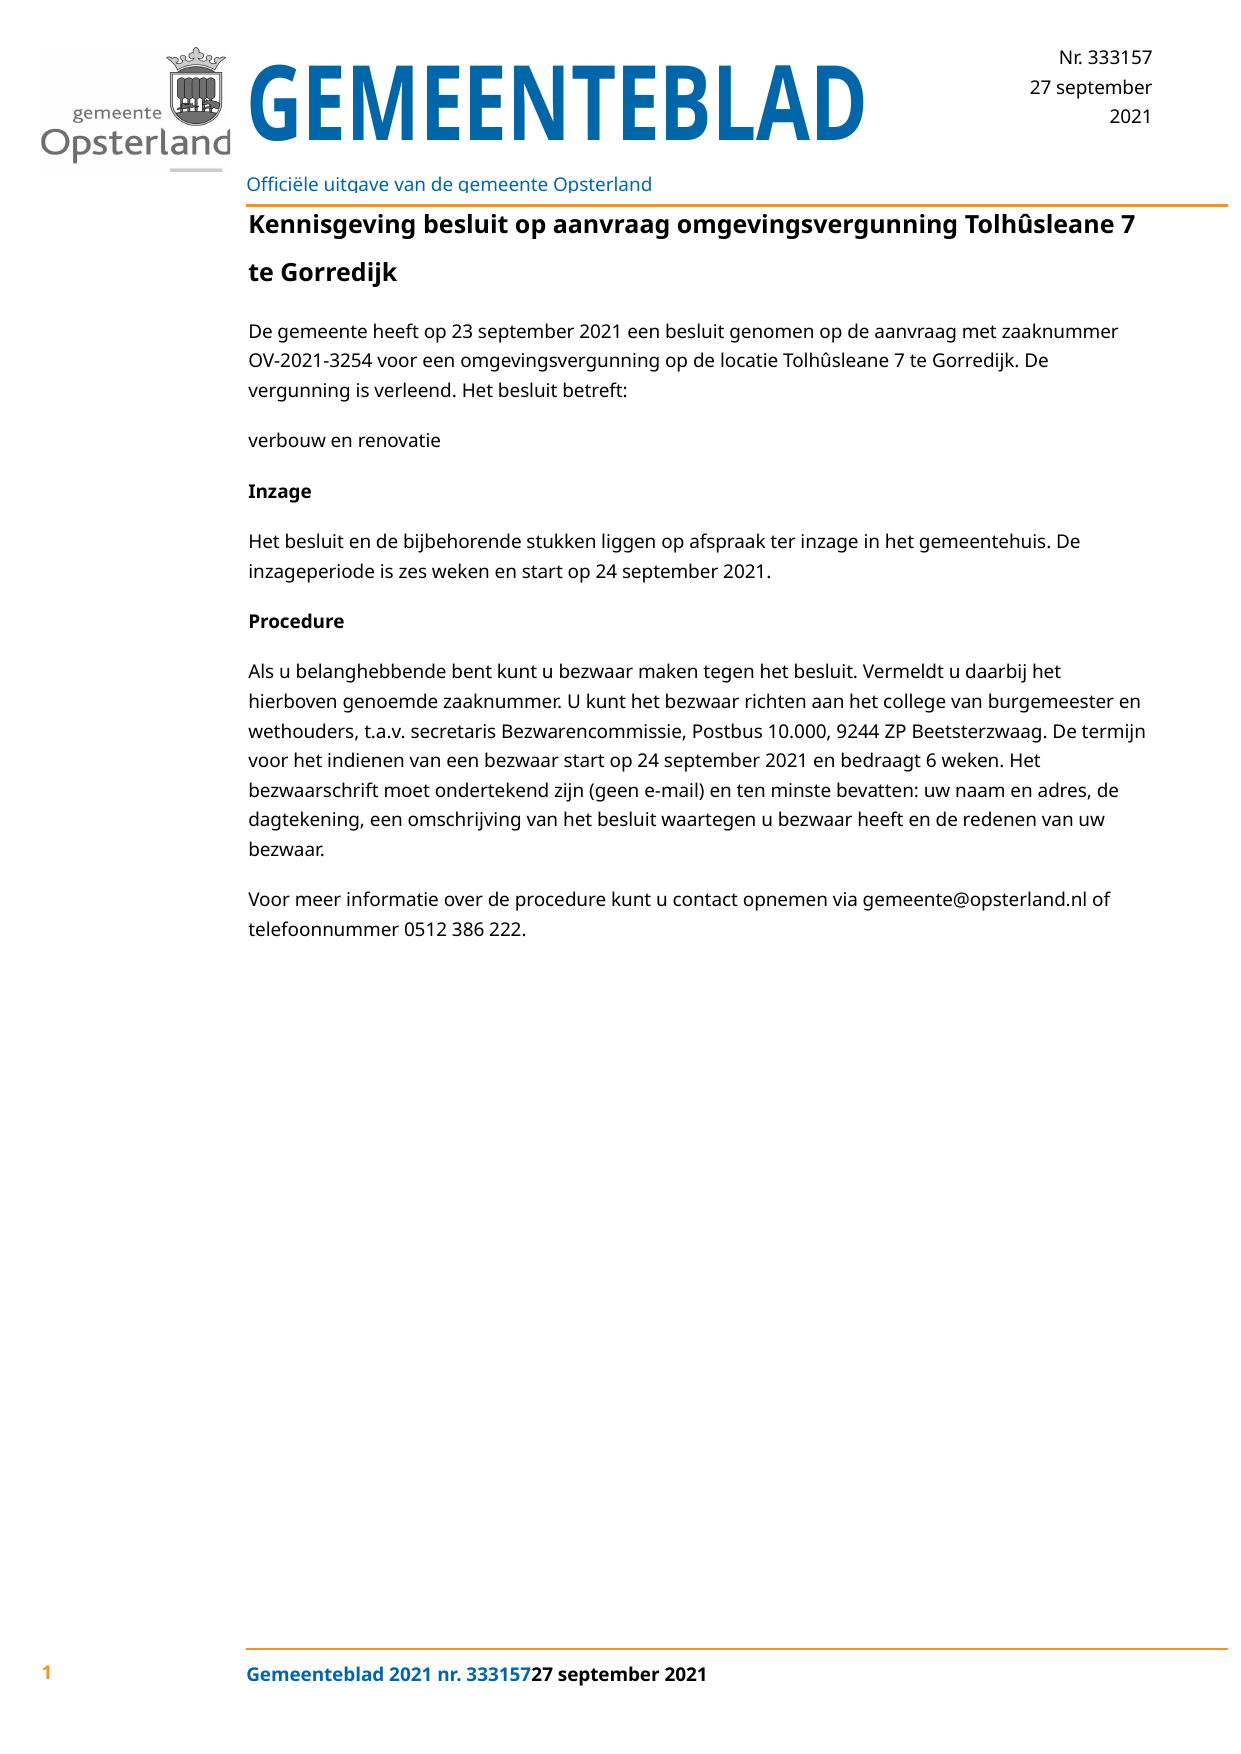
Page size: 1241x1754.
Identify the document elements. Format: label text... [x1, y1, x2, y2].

text Als u belanghebbende bent kunt u bezwaar maken tegen het besluit. Vermeldt u daarbij het hierboven genoemde zaaknummer. U kunt het bezwaar richten aan het college van burgemeester en wethouders, t.a.v. secretaris Bezwarencommissie, Postbus 10.000, 9244 ZP Beetsterzwaag. De termijn voor het indienen van een bezwaar start op 24 september 2021 en bedraagt 6 weken. Het bezwaarschrift moet ondertekend zijn (geen e-mail) en ten minste bevatten: uw naam en adres, de dagtekening, een omschrijving van het besluit waartegen u bezwaar heeft en de redenen van uw bezwaar. [248, 659, 1152, 862]
picture [41, 47, 231, 172]
text Kennisgeving besluit op aanvraag omgevingsvergunning Tolhûsleane 7 te Gorredijk [248, 207, 1152, 288]
text Het besluit en de bijbehorende stukken liggen op afspraak ter inzage in het gemeentehuis. De inzageperiode is zes weken en start op 24 september 2021. [248, 528, 1152, 584]
text Procedure [248, 608, 1152, 634]
text De gemeente heeft op 23 september 2021 een besluit genomen op de aanvraag met zaaknummer OV-2021-3254 voor een omgevingsvergunning op de locatie Tolhûsleane 7 te Gorredijk. De vergunning is verleend. Het besluit betreft: [248, 318, 1152, 403]
text Inzage [248, 478, 1152, 504]
text Voor meer informatie over de procedure kunt u contact opnemen via gemeente@opsterland.nl of telefoonnummer 0512 386 222. [248, 887, 1152, 942]
text verbouw en renovatie [248, 427, 1152, 453]
